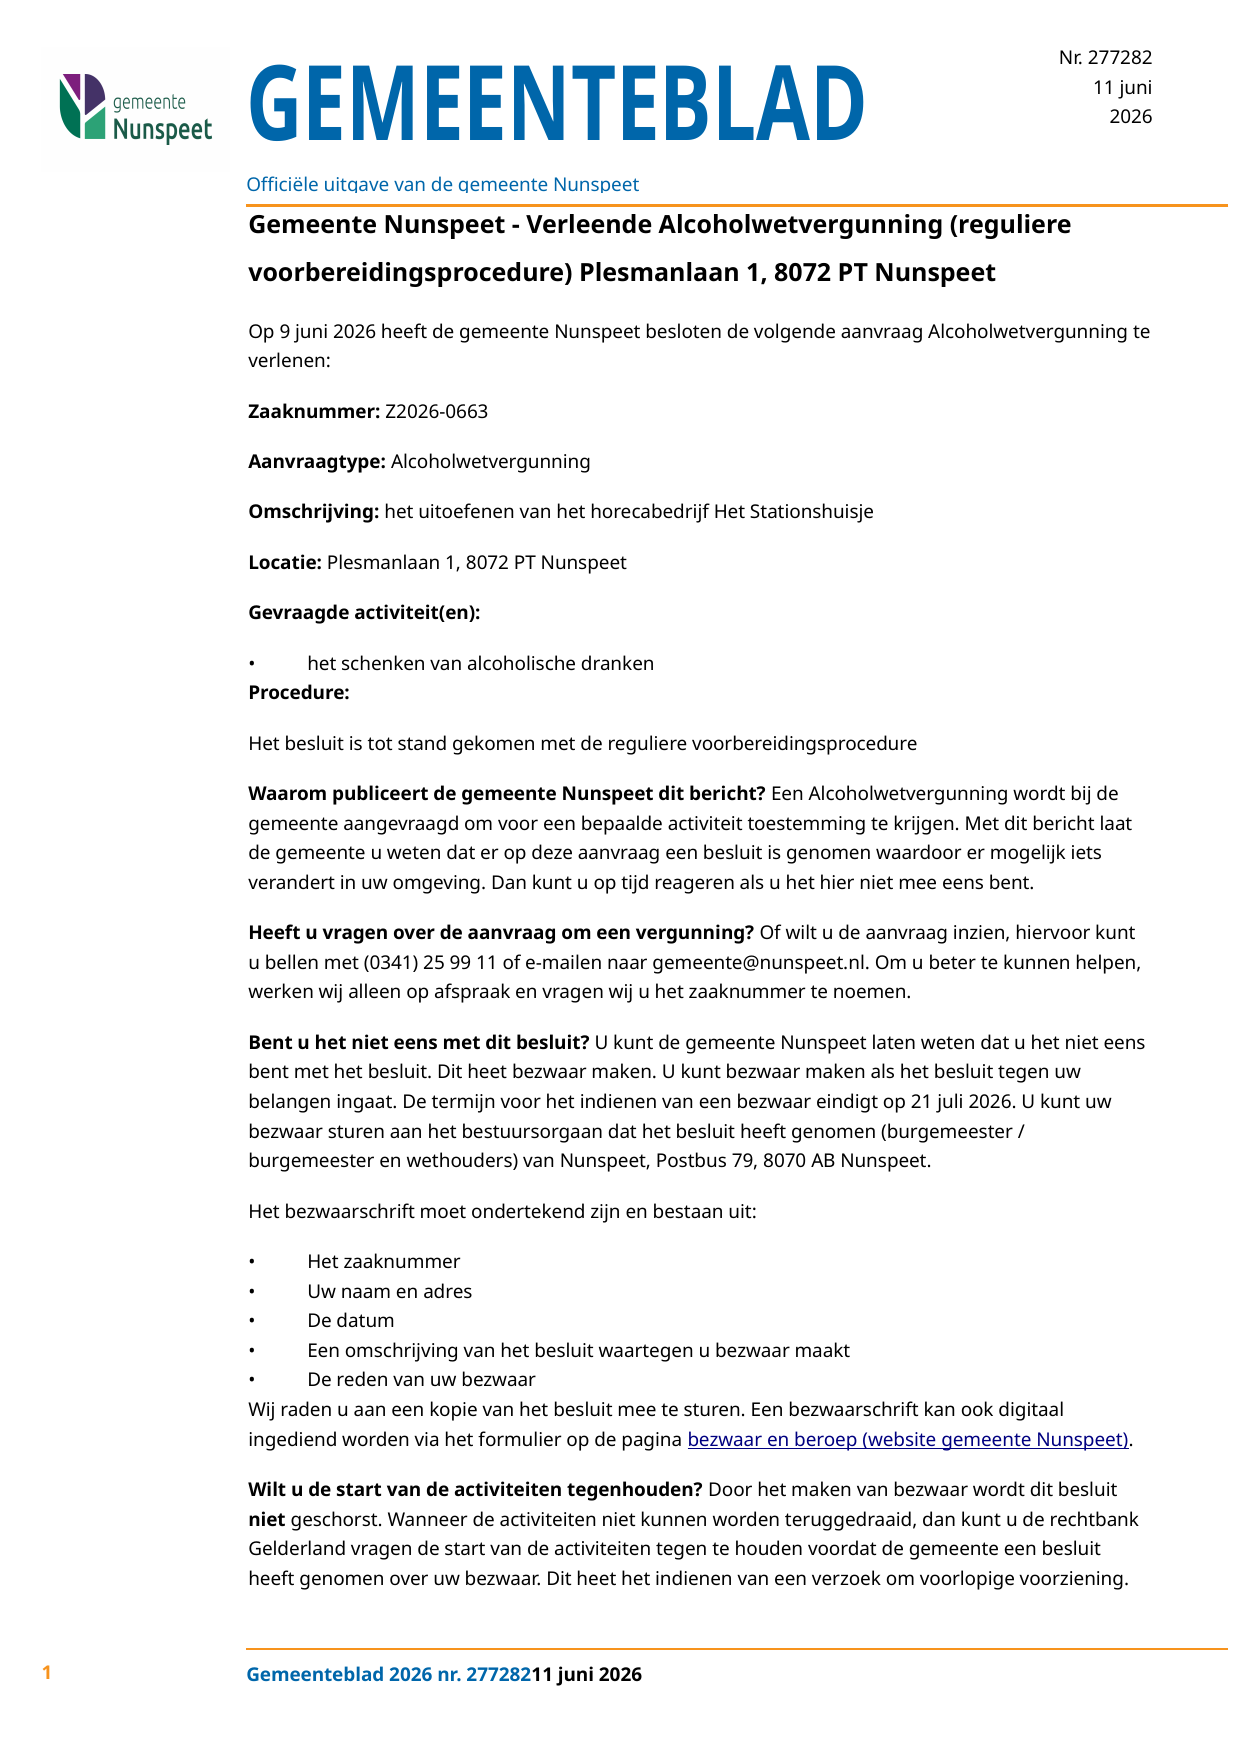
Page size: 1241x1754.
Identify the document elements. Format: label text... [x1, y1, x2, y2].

list het schenken van alcoholische dranken [248, 650, 1152, 676]
text Bent u het niet eens met dit besluit? U kunt de gemeente Nunspeet laten weten dat u het niet eens bent met het besluit. Dit heet bezwaar maken. U kunt bezwaar maken als het besluit tegen uw belangen ingaat. De termijn voor het indienen van een bezwaar eindigt op 21 juli 2026. U kunt uw bezwaar sturen aan het bestuursorgaan dat het besluit heeft genomen (burgemeester / burgemeester en wethouders) van Nunspeet, Postbus 79, 8070 AB Nunspeet. [248, 1029, 1152, 1173]
text Op 9 juni 2026 heeft de gemeente Nunspeet besloten de volgende aanvraag Alcoholwetvergunning te verlenen: [248, 318, 1152, 373]
text Procedure: [248, 679, 1152, 705]
text Waarom publiceert de gemeente Nunspeet dit bericht? Een Alcoholwetvergunning wordt bij de gemeente aangevraagd om voor een bepaalde activiteit toestemming te krijgen. Met dit bericht laat de gemeente u weten dat er op deze aanvraag een besluit is genomen waardoor er mogelijk iets verandert in uw omgeving. Dan kunt u op tijd reageren als u het hier niet mee eens bent. [248, 780, 1152, 895]
text Heeft u vragen over de aanvraag om een vergunning? Of wilt u de aanvraag inzien, hiervoor kunt u bellen met (0341) 25 99 11 of e-mailen naar gemeente@nunspeet.nl. Om u beter te kunnen helpen, werken wij alleen op afspraak en vragen wij u het zaaknummer te noemen. [248, 919, 1152, 1004]
picture [41, 47, 231, 172]
text Omschrijving: het uitoefenen van het horecabedrijf Het Stationshuisje [248, 499, 1152, 524]
text Gevraagde activiteit(en): [248, 599, 1152, 625]
list Uw naam en adres [248, 1278, 1152, 1304]
list Een omschrijving van het besluit waartegen u bezwaar maakt [248, 1337, 1152, 1363]
list Het zaaknummer [248, 1248, 1152, 1274]
text Locatie: Plesmanlaan 1, 8072 PT Nunspeet [248, 549, 1152, 575]
text Aanvraagtype: Alcoholwetvergunning [248, 448, 1152, 474]
text Het bezwaarschrift moet ondertekend zijn en bestaan uit: [248, 1198, 1152, 1224]
list De datum [248, 1307, 1152, 1333]
text Zaaknummer: Z2026-0663 [248, 398, 1152, 424]
text Gemeente Nunspeet - Verleende Alcoholwetvergunning (reguliere voorbereidingsprocedure) Plesmanlaan 1, 8072 PT Nunspeet [248, 207, 1152, 288]
text Het besluit is tot stand gekomen met de reguliere voorbereidingsprocedure [248, 730, 1152, 756]
list De reden van uw bezwaar [248, 1367, 1152, 1392]
text Wij raden u aan een kopie van het besluit mee te sturen. Een bezwaarschrift kan ook digitaal ingediend worden via het formulier op de pagina bezwaar en beroep (website gemeente Nunspeet). [248, 1396, 1152, 1452]
text Wilt u de start van de activiteiten tegenhouden? Door het maken van bezwaar wordt dit besluit niet geschorst. Wanneer de activiteiten niet kunnen worden teruggedraaid, dan kunt u de rechtbank Gelderland vragen de start van de activiteiten tegen te houden voordat de gemeente een besluit heeft genomen over uw bezwaar. Dit heet het indienen van een verzoek om voorlopige voorziening. [248, 1476, 1152, 1591]
